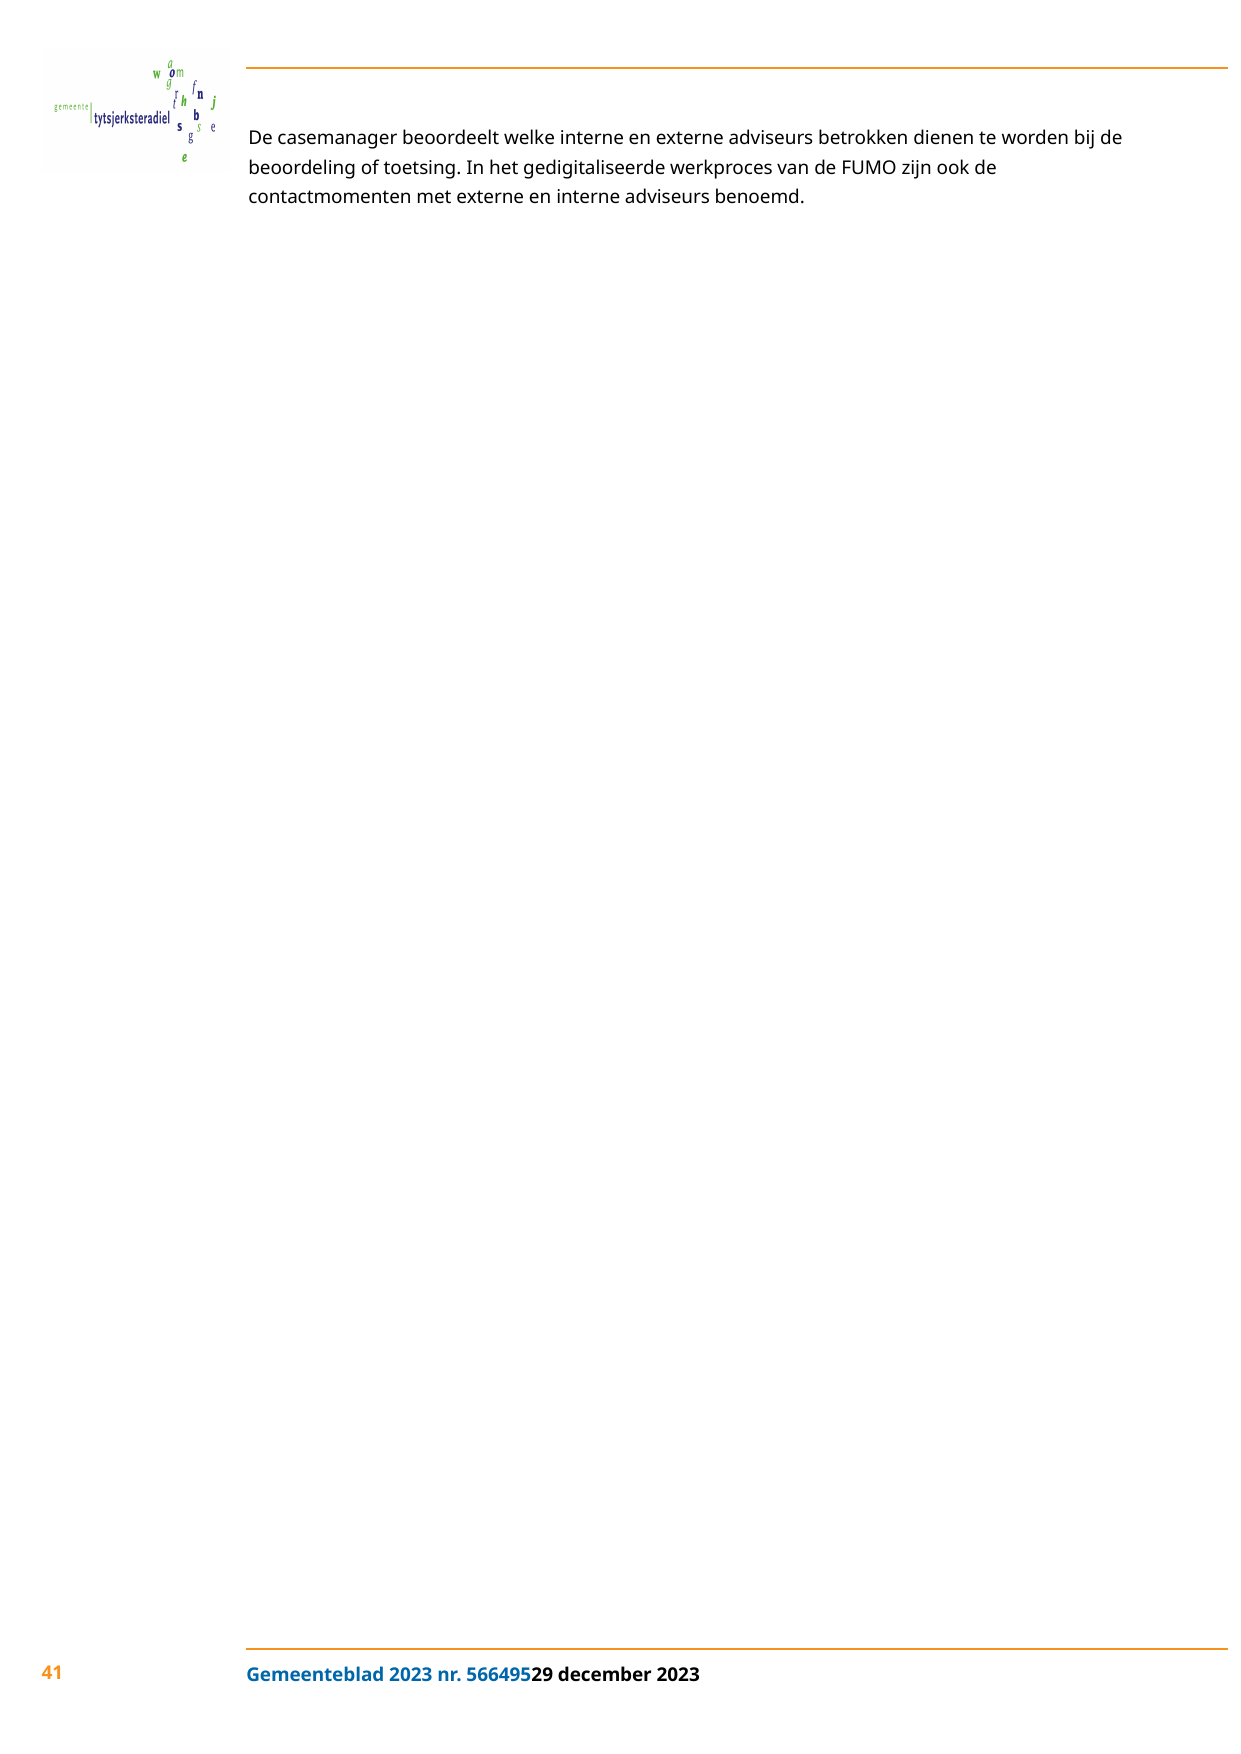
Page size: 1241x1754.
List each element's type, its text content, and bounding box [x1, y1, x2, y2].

text De casemanager beoordeelt welke interne en externe adviseurs betrokken dienen te worden bij de beoordeling of toetsing. In het gedigitaliseerde werkproces van de FUMO zijn ook de contactmomenten met externe en interne adviseurs benoemd. [248, 124, 1152, 209]
picture [41, 47, 231, 172]
